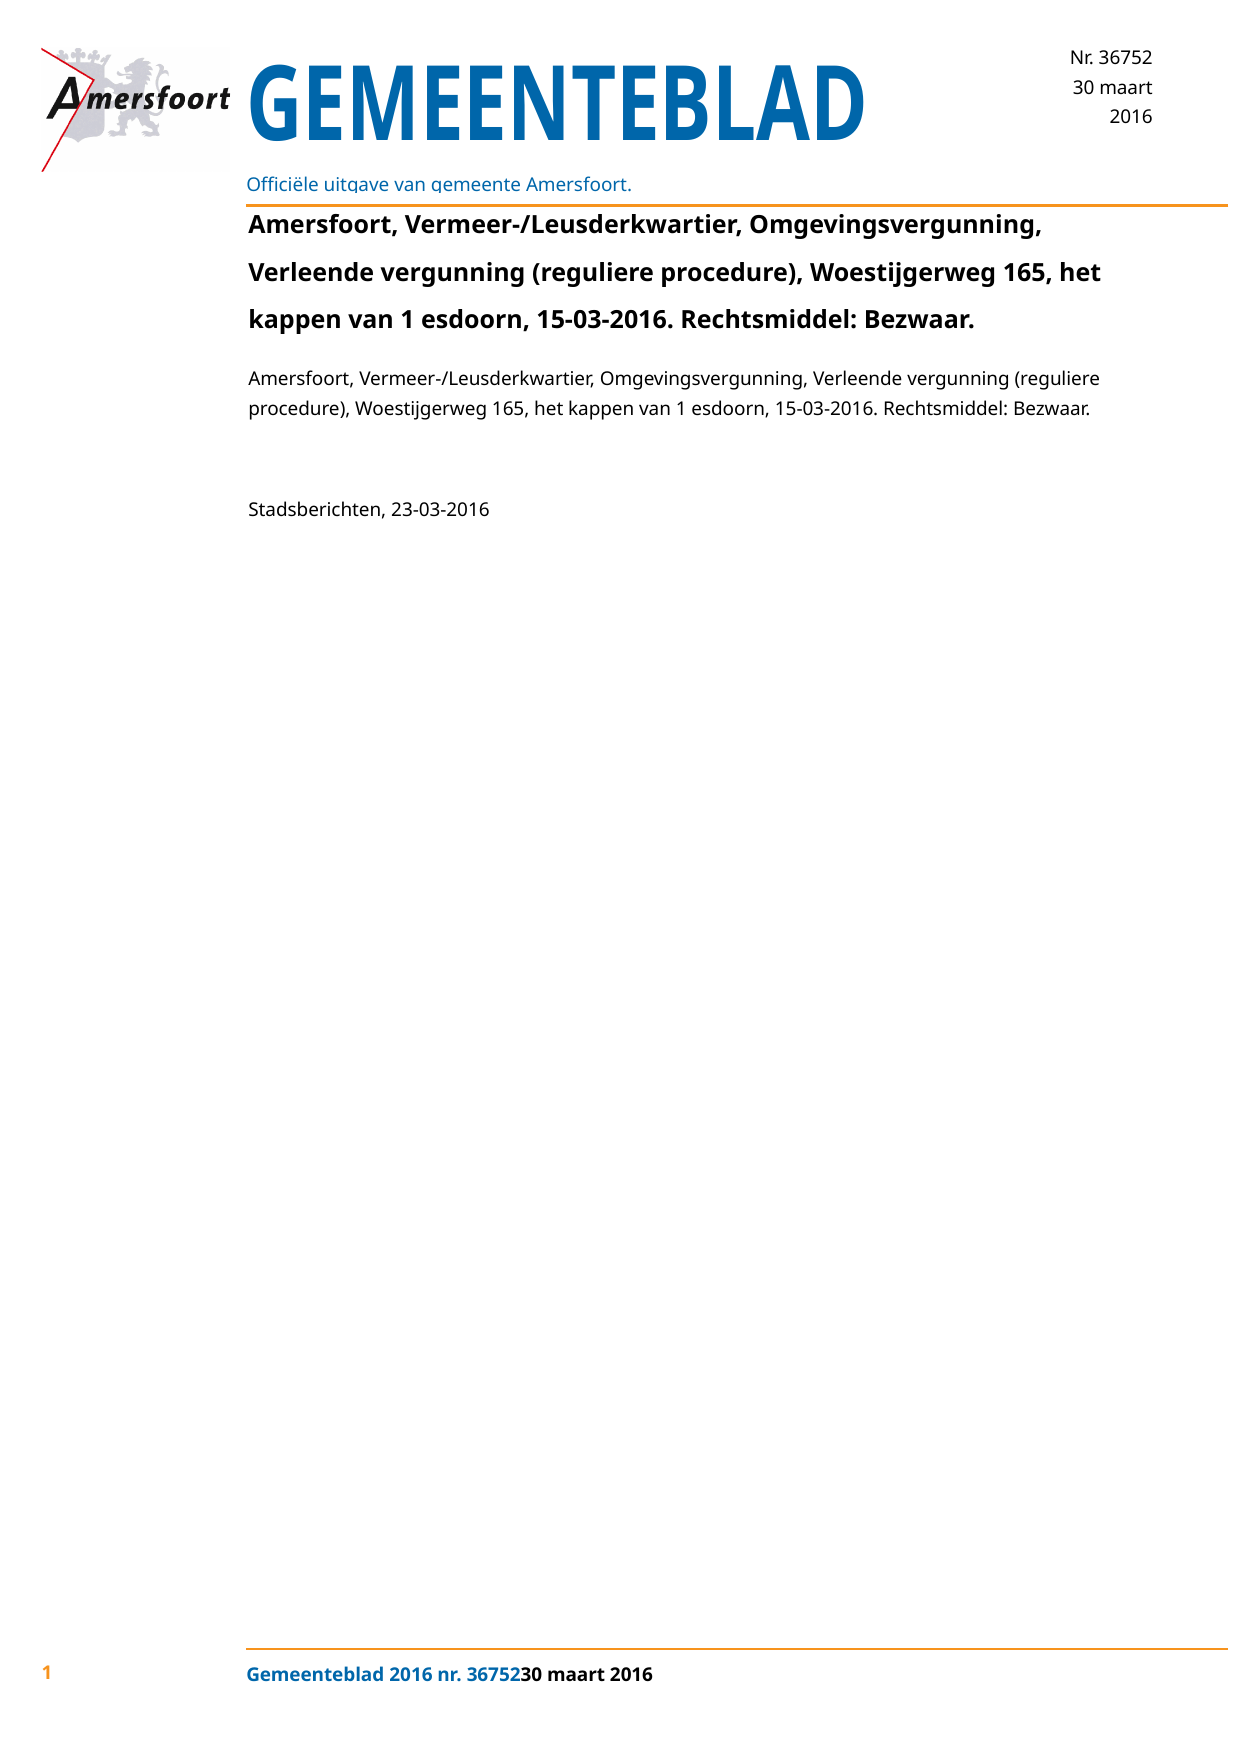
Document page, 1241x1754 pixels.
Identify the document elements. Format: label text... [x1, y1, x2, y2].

text Amersfoort, Vermeer-/Leusderkwartier, Omgevingsvergunning, Verleende vergunning (reguliere procedure), Woestijgerweg 165, het kappen van 1 esdoorn, 15-03-2016. Rechtsmiddel: Bezwaar. [248, 366, 1152, 421]
text Stadsberichten, 23-03-2016 [248, 496, 1152, 522]
picture [41, 47, 231, 172]
text Amersfoort, Vermeer-/Leusderkwartier, Omgevingsvergunning, Verleende vergunning (reguliere procedure), Woestijgerweg 165, het kappen van 1 esdoorn, 15-03-2016. Rechtsmiddel: Bezwaar. [248, 207, 1152, 336]
